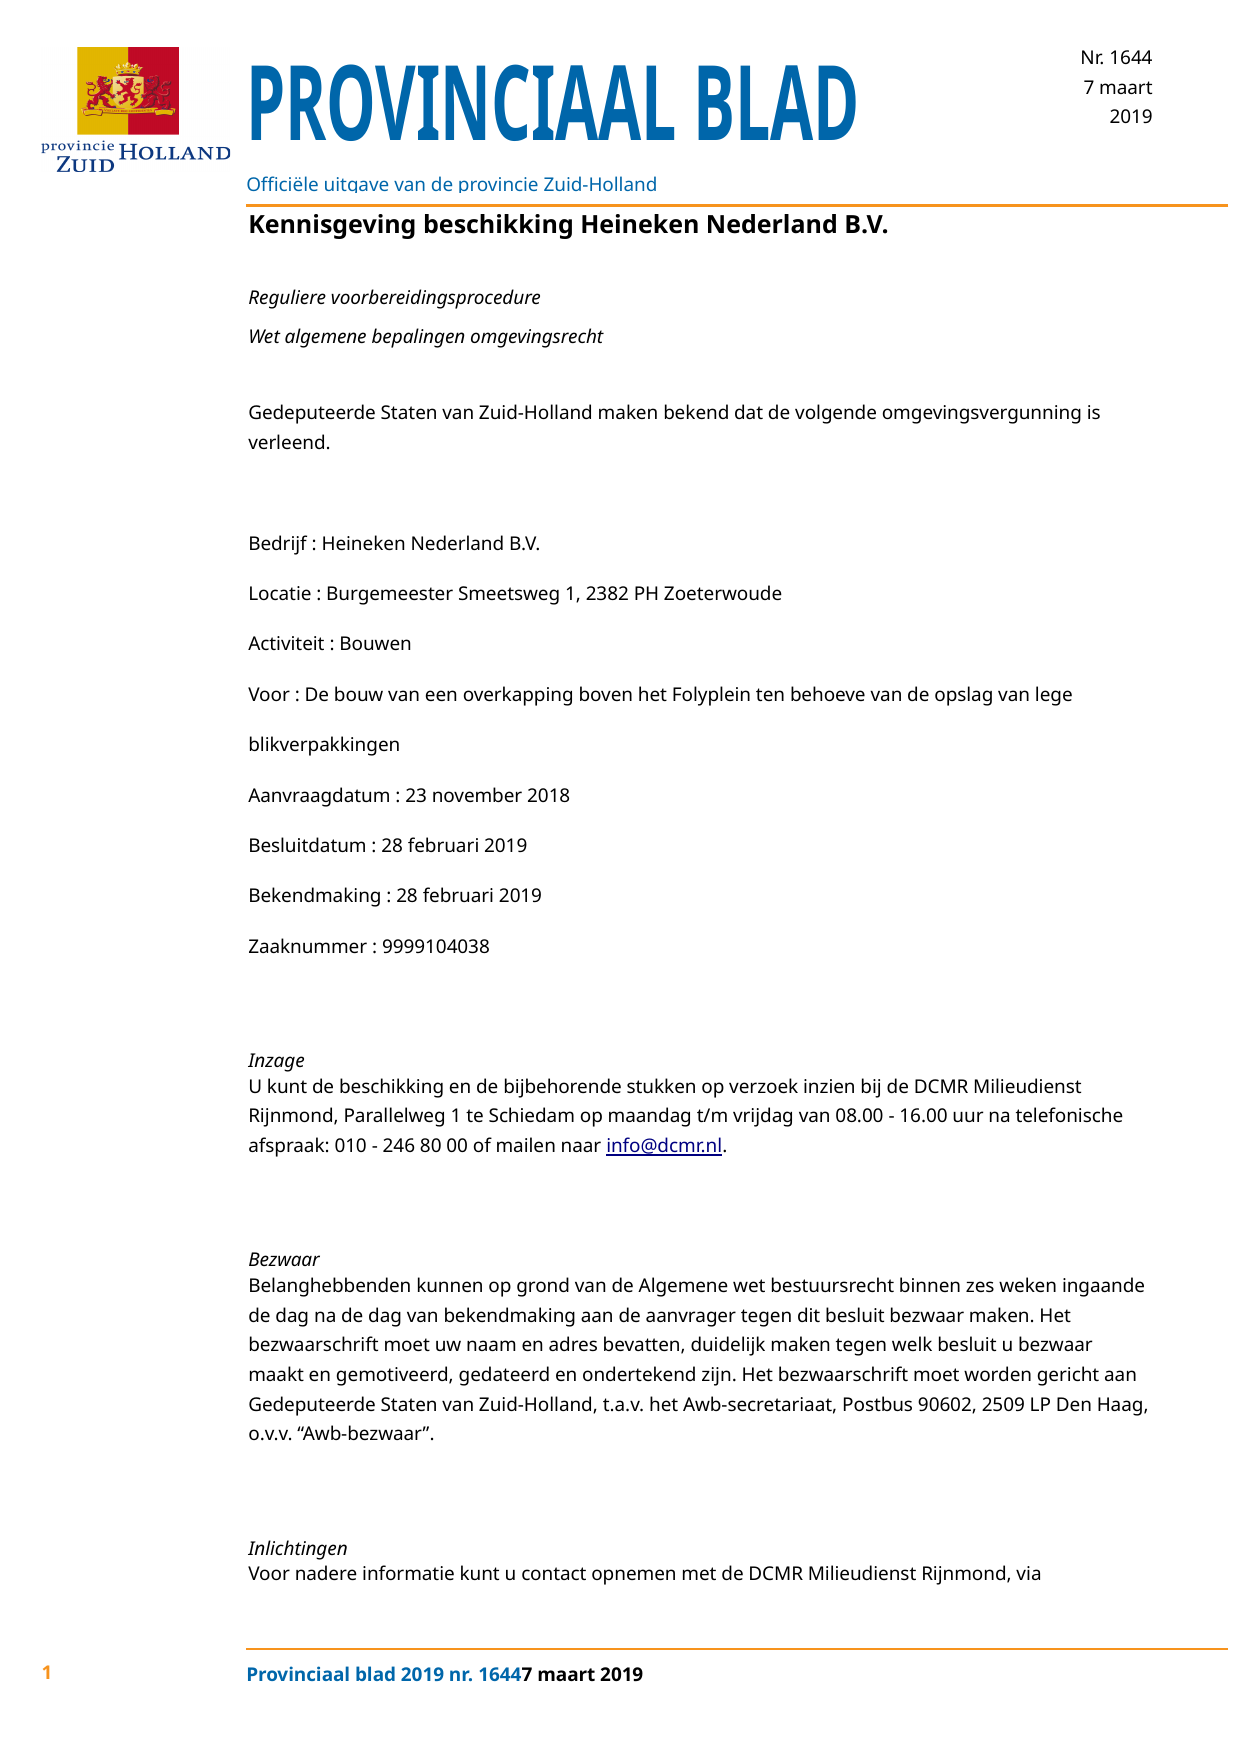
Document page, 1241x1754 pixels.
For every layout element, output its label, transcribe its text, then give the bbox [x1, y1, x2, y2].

text Inlichtingen [248, 1535, 1152, 1560]
text Aanvraagdatum : 23 november 2018 [248, 782, 1152, 807]
text Gedeputeerde Staten van Zuid-Holland maken bekend dat de volgende omgevingsvergunning is verleend. [248, 399, 1152, 454]
text Zaaknummer : 9999104038 [248, 933, 1152, 959]
text Kennisgeving beschikking Heineken Nederland B.V. [248, 207, 1152, 241]
text Bekendmaking : 28 februari 2019 [248, 883, 1152, 908]
text Wet algemene bepalingen omgevingsrecht [248, 323, 1152, 349]
text Reguliere voorbereidingsprocedure [248, 284, 1152, 309]
text Besluitdatum : 28 februari 2019 [248, 832, 1152, 858]
text Voor : De bouw van een overkapping boven het Folyplein ten behoeve van de opslag van lege [248, 681, 1152, 707]
text Inzage [248, 1047, 1152, 1073]
text Locatie : Burgemeester Smeetsweg 1, 2382 PH Zoeterwoude [248, 580, 1152, 606]
picture [41, 47, 231, 172]
text Activiteit : Bouwen [248, 631, 1152, 656]
text Bedrijf : Heineken Nederland B.V. [248, 530, 1152, 555]
text blikverpakkingen [248, 731, 1152, 757]
text Voor nadere informatie kunt u contact opnemen met de DCMR Milieudienst Rijnmond, via [248, 1560, 1152, 1586]
text Belanghebbenden kunnen op grond van de Algemene wet bestuursrecht binnen zes weken ingaande de dag na de dag van bekendmaking aan de aanvrager tegen dit besluit bezwaar maken. Het bezwaarschrift moet uw naam en adres bevatten, duidelijk maken tegen welk besluit u bezwaar maakt en gemotiveerd, gedateerd en ondertekend zijn. Het bezwaarschrift moet worden gericht aan Gedeputeerde Staten van Zuid-Holland, t.a.v. het Awb-secretariaat, Postbus 90602, 2509 LP Den Haag, o.v.v. “Awb-bezwaar”. [248, 1272, 1152, 1446]
text U kunt de beschikking en de bijbehorende stukken op verzoek inzien bij de DCMR Milieudienst Rijnmond, Parallelweg 1 te Schiedam op maandag t/m vrijdag van 08.00 - 16.00 uur na telefonische afspraak: 010 - 246 80 00 of mailen naar info@dcmr.nl. [248, 1073, 1152, 1158]
text Bezwaar [248, 1247, 1152, 1272]
